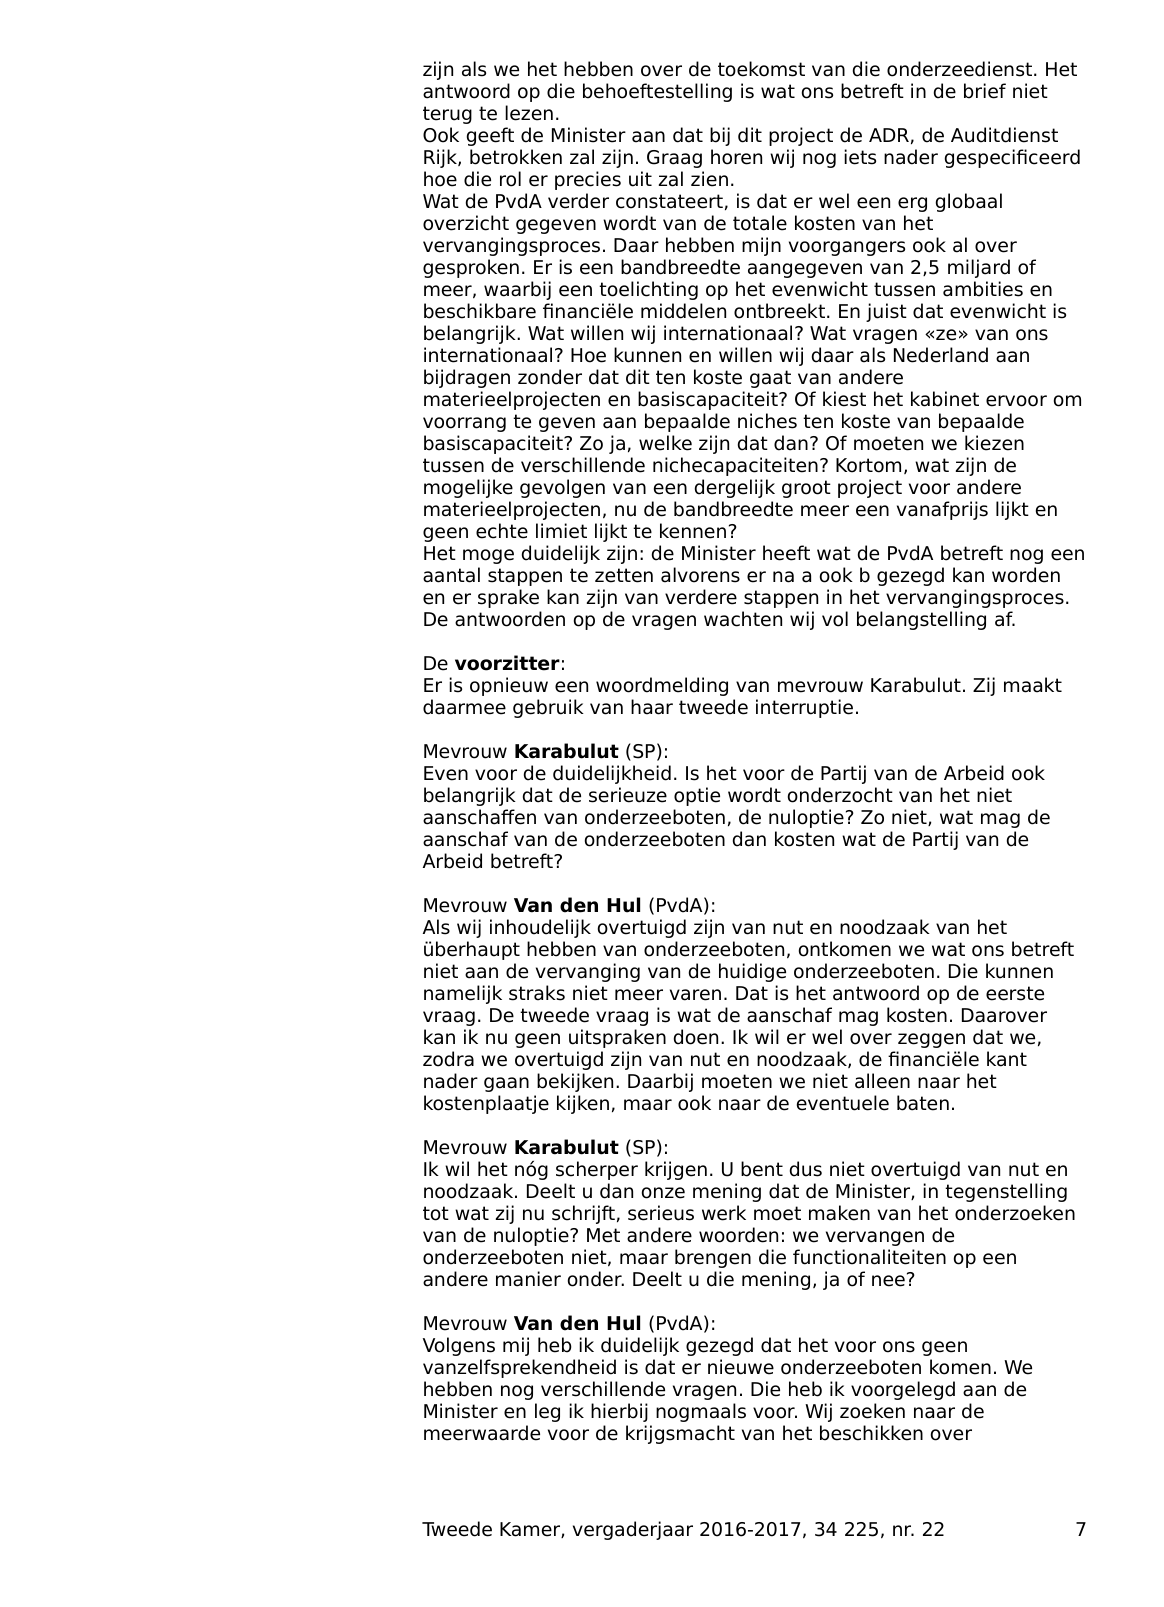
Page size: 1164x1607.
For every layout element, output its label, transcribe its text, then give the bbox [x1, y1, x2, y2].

text Mevrouw Van den Hul (PvdA): [422, 895, 1087, 917]
text Even voor de duidelijkheid. Is het voor de Partij van de Arbeid ook belangrijk dat de serieuze optie wordt onderzocht van het niet aanschaffen van onderzeeboten, de nuloptie? Zo niet, wat mag de aanschaf van de onderzeeboten dan kosten wat de Partij van de Arbeid betreft? [422, 763, 1087, 873]
text Volgens mij heb ik duidelijk gezegd dat het voor ons geen vanzelfsprekendheid is dat er nieuwe onderzeeboten komen. We hebben nog verschillende vragen. Die heb ik voorgelegd aan de Minister en leg ik hierbij nogmaals voor. Wij zoeken naar de meerwaarde voor de krijgsmacht van het beschikken over [422, 1335, 1087, 1445]
text Mevrouw Van den Hul (PvdA): [422, 1313, 1087, 1335]
text De voorzitter: [422, 653, 1087, 675]
text Mevrouw Karabulut (SP): [422, 741, 1087, 763]
text zijn als we het hebben over de toekomst van die onderzeedienst. Het antwoord op die behoeftestelling is wat ons betreft in de brief niet terug te lezen. [422, 59, 1087, 125]
text Er is opnieuw een woordmelding van mevrouw Karabulut. Zij maakt daarmee gebruik van haar tweede interruptie. [422, 675, 1087, 719]
text Als wij inhoudelijk overtuigd zijn van nut en noodzaak van het überhaupt hebben van onderzeeboten, ontkomen we wat ons betreft niet aan de vervanging van de huidige onderzeeboten. Die kunnen namelijk straks niet meer varen. Dat is het antwoord op de eerste vraag. De tweede vraag is wat de aanschaf mag kosten. Daarover kan ik nu geen uitspraken doen. Ik wil er wel over zeggen dat we, zodra we overtuigd zijn van nut en noodzaak, de financiële kant nader gaan bekijken. Daarbij moeten we niet alleen naar het kostenplaatje kijken, maar ook naar de eventuele baten. [422, 917, 1087, 1115]
text Wat de PvdA verder constateert, is dat er wel een erg globaal overzicht gegeven wordt van de totale kosten van het vervangingsproces. Daar hebben mijn voorgangers ook al over gesproken. Er is een bandbreedte aangegeven van 2,5 miljard of meer, waarbij een toelichting op het evenwicht tussen ambities en beschikbare financiële middelen ontbreekt. En juist dat evenwicht is belangrijk. Wat willen wij internationaal? Wat vragen «ze» van ons internationaal? Hoe kunnen en willen wij daar als Nederland aan bijdragen zonder dat dit ten koste gaat van andere materieelprojecten en basiscapaciteit? Of kiest het kabinet ervoor om voorrang te geven aan bepaalde niches ten koste van bepaalde basiscapaciteit? Zo ja, welke zijn dat dan? Of moeten we kiezen tussen de verschillende nichecapaciteiten? Kortom, wat zijn de mogelijke gevolgen van een dergelijk groot project voor andere materieelprojecten, nu de bandbreedte meer een vanafprijs lijkt en geen echte limiet lijkt te kennen? [422, 191, 1087, 543]
text Het moge duidelijk zijn: de Minister heeft wat de PvdA betreft nog een aantal stappen te zetten alvorens er na a ook b gezegd kan worden en er sprake kan zijn van verdere stappen in het vervangingsproces. De antwoorden op de vragen wachten wij vol belangstelling af. [422, 543, 1087, 631]
text Ook geeft de Minister aan dat bij dit project de ADR, de Auditdienst Rijk, betrokken zal zijn. Graag horen wij nog iets nader gespecificeerd hoe die rol er precies uit zal zien. [422, 125, 1087, 191]
text Ik wil het nóg scherper krijgen. U bent dus niet overtuigd van nut en noodzaak. Deelt u dan onze mening dat de Minister, in tegenstelling tot wat zij nu schrijft, serieus werk moet maken van het onderzoeken van de nuloptie? Met andere woorden: we vervangen de onderzeeboten niet, maar brengen die functionaliteiten op een andere manier onder. Deelt u die mening, ja of nee? [422, 1159, 1087, 1291]
text Mevrouw Karabulut (SP): [422, 1137, 1087, 1159]
